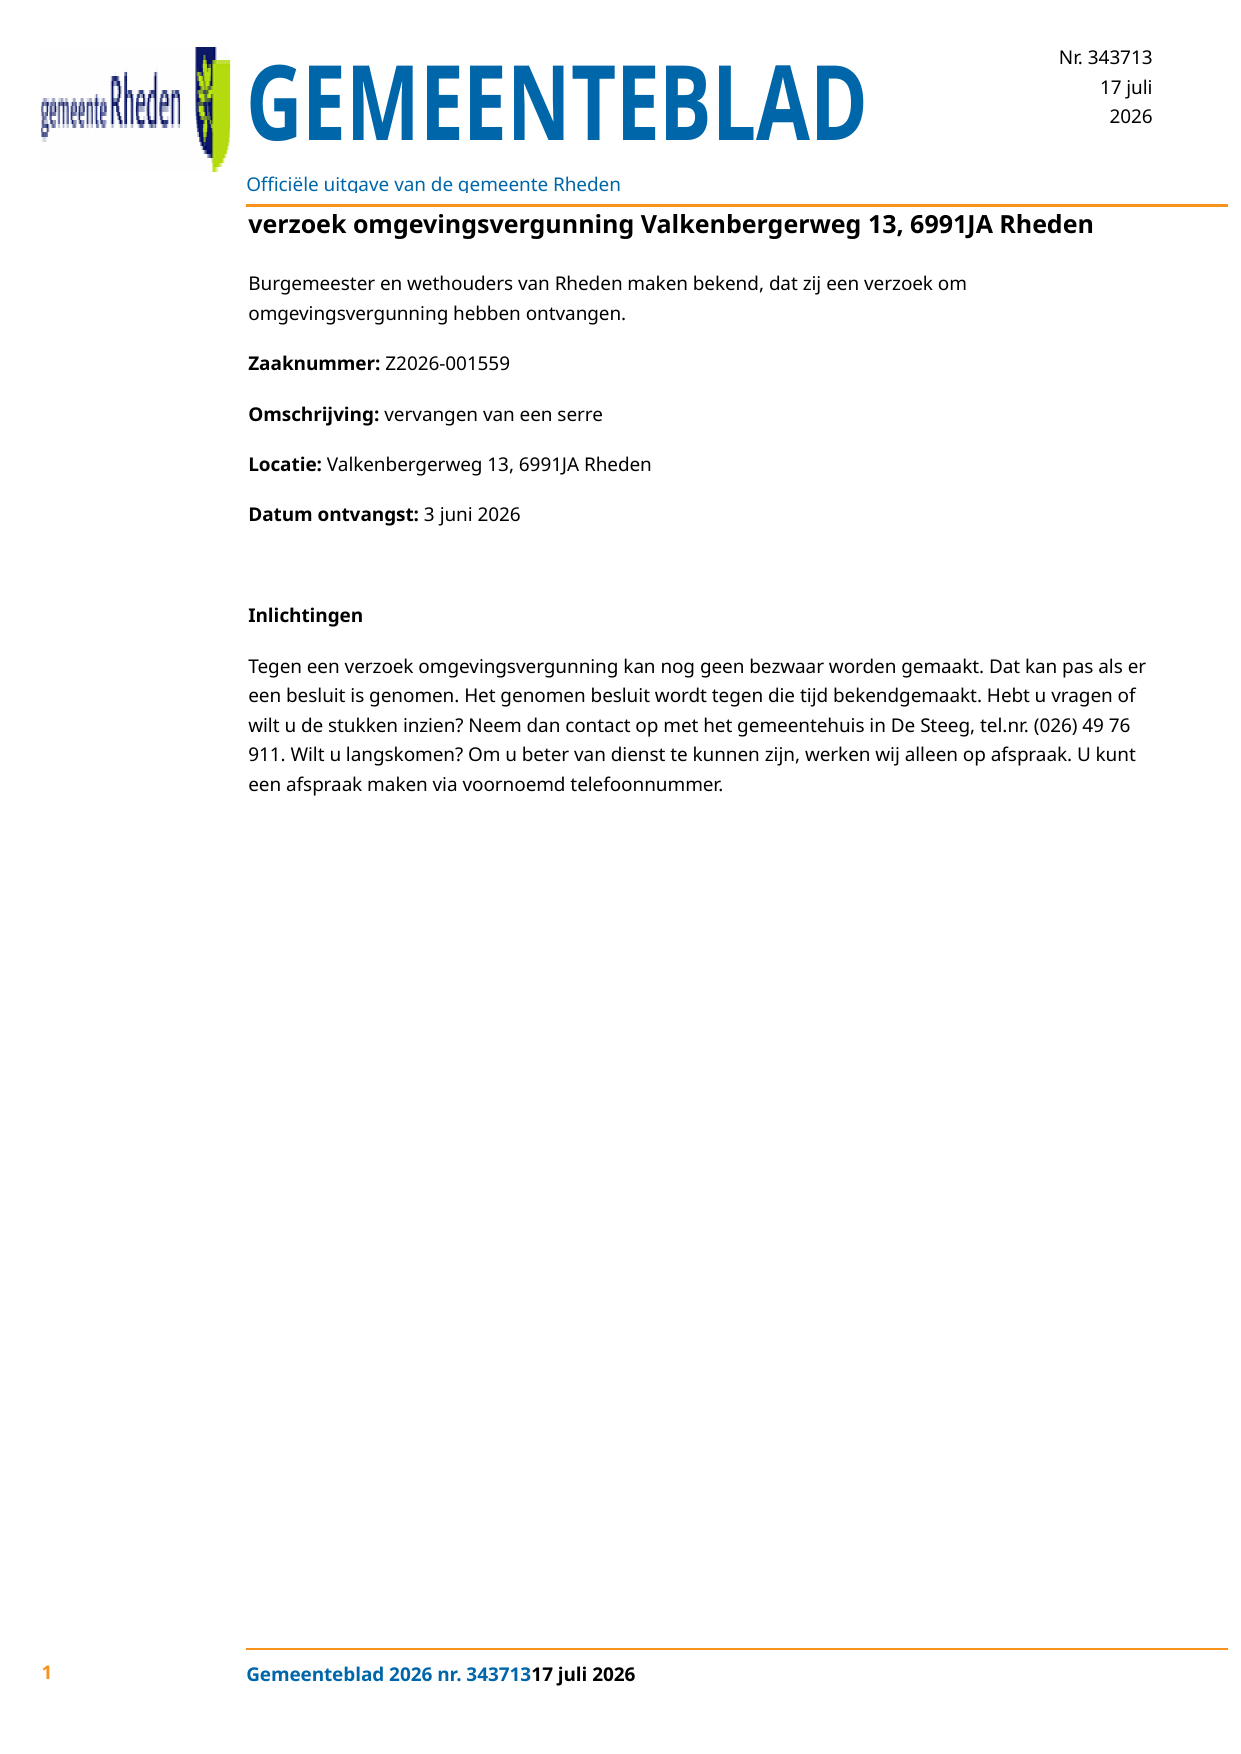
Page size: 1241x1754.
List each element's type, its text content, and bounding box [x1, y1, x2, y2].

picture [41, 47, 231, 172]
text Zaaknummer: Z2026-001559 [248, 350, 1152, 376]
text Tegen een verzoek omgevingsvergunning kan nog geen bezwaar worden gemaakt. Dat kan pas als er een besluit is genomen. Het genomen besluit wordt tegen die tijd bekendgemaakt. Hebt u vragen of wilt u de stukken inzien? Neem dan contact op met het gemeentehuis in De Steeg, tel.nr. (026) 49 76 911. Wilt u langskomen? Om u beter van dienst te kunnen zijn, werken wij alleen op afspraak. U kunt een afspraak maken via voornoemd telefoonnummer. [248, 653, 1152, 797]
text Burgemeester en wethouders van Rheden maken bekend, dat zij een verzoek om omgevingsvergunning hebben ontvangen. [248, 270, 1152, 326]
text verzoek omgevingsvergunning Valkenbergerweg 13, 6991JA Rheden [248, 207, 1152, 241]
text Datum ontvangst: 3 juni 2026 [248, 502, 1152, 527]
text Locatie: Valkenbergerweg 13, 6991JA Rheden [248, 451, 1152, 477]
text Omschrijving: vervangen van een serre [248, 401, 1152, 426]
text Inlichtingen [248, 602, 1152, 628]
